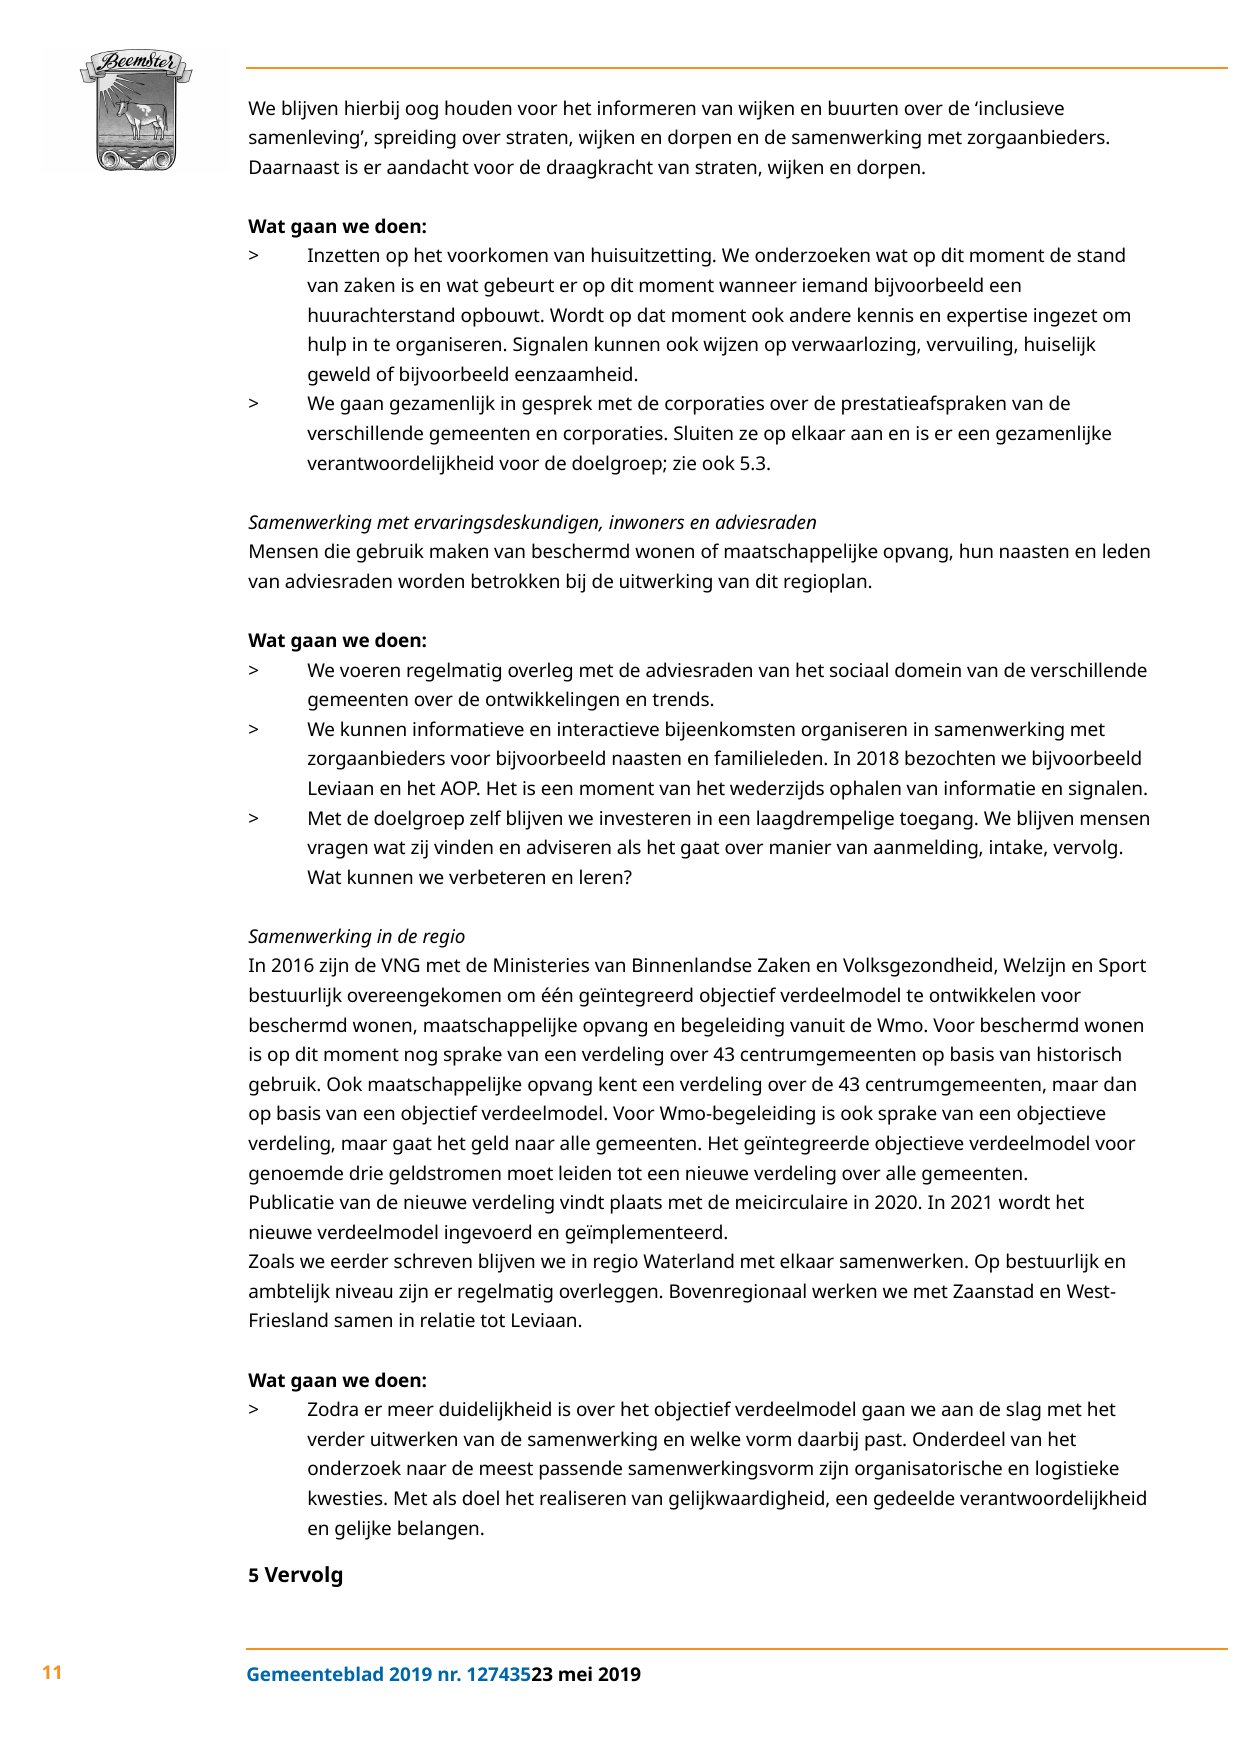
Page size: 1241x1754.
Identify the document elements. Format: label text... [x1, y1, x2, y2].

text In 2016 zijn de VNG met de Ministeries van Binnenlandse Zaken en Volksgezondheid, Welzijn en Sport bestuurlijk overeengekomen om één geïntegreerd objectief verdeelmodel te ontwikkelen voor beschermd wonen, maatschappelijke opvang en begeleiding vanuit de Wmo. Voor beschermd wonen is op dit moment nog sprake van een verdeling over 43 centrumgemeenten op basis van historisch gebruik. Ook maatschappelijke opvang kent een verdeling over de 43 centrumgemeenten, maar dan op basis van een objectief verdeelmodel. Voor Wmo-begeleiding is ook sprake van een objectieve verdeling, maar gaat het geld naar alle gemeenten. Het geïntegreerde objectieve verdeelmodel voor genoemde drie geldstromen moet leiden tot een nieuwe verdeling over alle gemeenten. [248, 953, 1152, 1186]
list Inzetten op het voorkomen van huisuitzetting. We onderzoeken wat op dit moment de stand van zaken is en wat gebeurt er op dit moment wanneer iemand bijvoorbeeld een huurachterstand opbouwt. Wordt op dat moment ook andere kennis en expertise ingezet om hulp in te organiseren. Signalen kunnen ook wijzen op verwaarlozing, vervuiling, huiselijk geweld of bijvoorbeeld eenzaamheid. [248, 243, 1152, 387]
text Zoals we eerder schreven blijven we in regio Waterland met elkaar samenwerken. Op bestuurlijk en ambtelijk niveau zijn er regelmatig overleggen. Bovenregionaal werken we met Zaanstad en West-Friesland samen in relatie tot Leviaan. [248, 1248, 1152, 1333]
text Wat gaan we doen: [248, 627, 1152, 653]
list We voeren regelmatig overleg met de adviesraden van het sociaal domein van de verschillende gemeenten over de ontwikkelingen en trends. [248, 657, 1152, 712]
text Wat gaan we doen: [248, 213, 1152, 239]
list Zodra er meer duidelijkheid is over het objectief verdeelmodel gaan we aan de slag met het verder uitwerken van de samenwerking en welke vorm daarbij past. Onderdeel van het onderzoek naar de meest passende samenwerkingsvorm zijn organisatorische en logistieke kwesties. Met als doel het realiseren van gelijkwaardigheid, een gedeelde verantwoordelijkheid en gelijke belangen. [248, 1396, 1152, 1541]
text Wat gaan we doen: [248, 1367, 1152, 1393]
text Publicatie van de nieuwe verdeling vindt plaats met de meicirculaire in 2020. In 2021 wordt het nieuwe verdeelmodel ingevoerd en geïmplementeerd. [248, 1189, 1152, 1245]
text Samenwerking met ervaringsdeskundigen, inwoners en adviesraden [248, 509, 1152, 535]
list We gaan gezamenlijk in gesprek met de corporaties over de prestatieafspraken van de verschillende gemeenten en corporaties. Sluiten ze op elkaar aan en is er een gezamenlijke verantwoordelijkheid voor de doelgroep; zie ook 5.3. [248, 391, 1152, 476]
text Samenwerking in de regio [248, 923, 1152, 949]
picture [41, 47, 231, 172]
list We kunnen informatieve en interactieve bijeenkomsten organiseren in samenwerking met zorgaanbieders voor bijvoorbeeld naasten en familieleden. In 2018 bezochten we bijvoorbeeld Leviaan en het AOP. Het is een moment van het wederzijds ophalen van informatie en signalen. [248, 716, 1152, 801]
text Mensen die gebruik maken van beschermd wonen of maatschappelijke opvang, hun naasten en leden van adviesraden worden betrokken bij de uitwerking van dit regioplan. [248, 538, 1152, 594]
text We blijven hierbij oog houden voor het informeren van wijken en buurten over de ‘inclusieve samenleving’, spreiding over straten, wijken en dorpen en de samenwerking met zorgaanbieders. Daarnaast is er aandacht voor de draagkracht van straten, wijken en dorpen. [248, 95, 1152, 180]
text 5 Vervolg [248, 1560, 1152, 1589]
list Met de doelgroep zelf blijven we investeren in een laagdrempelige toegang. We blijven mensen vragen wat zij vinden en adviseren als het gaat over manier van aanmelding, intake, vervolg. Wat kunnen we verbeteren en leren? [248, 805, 1152, 890]
